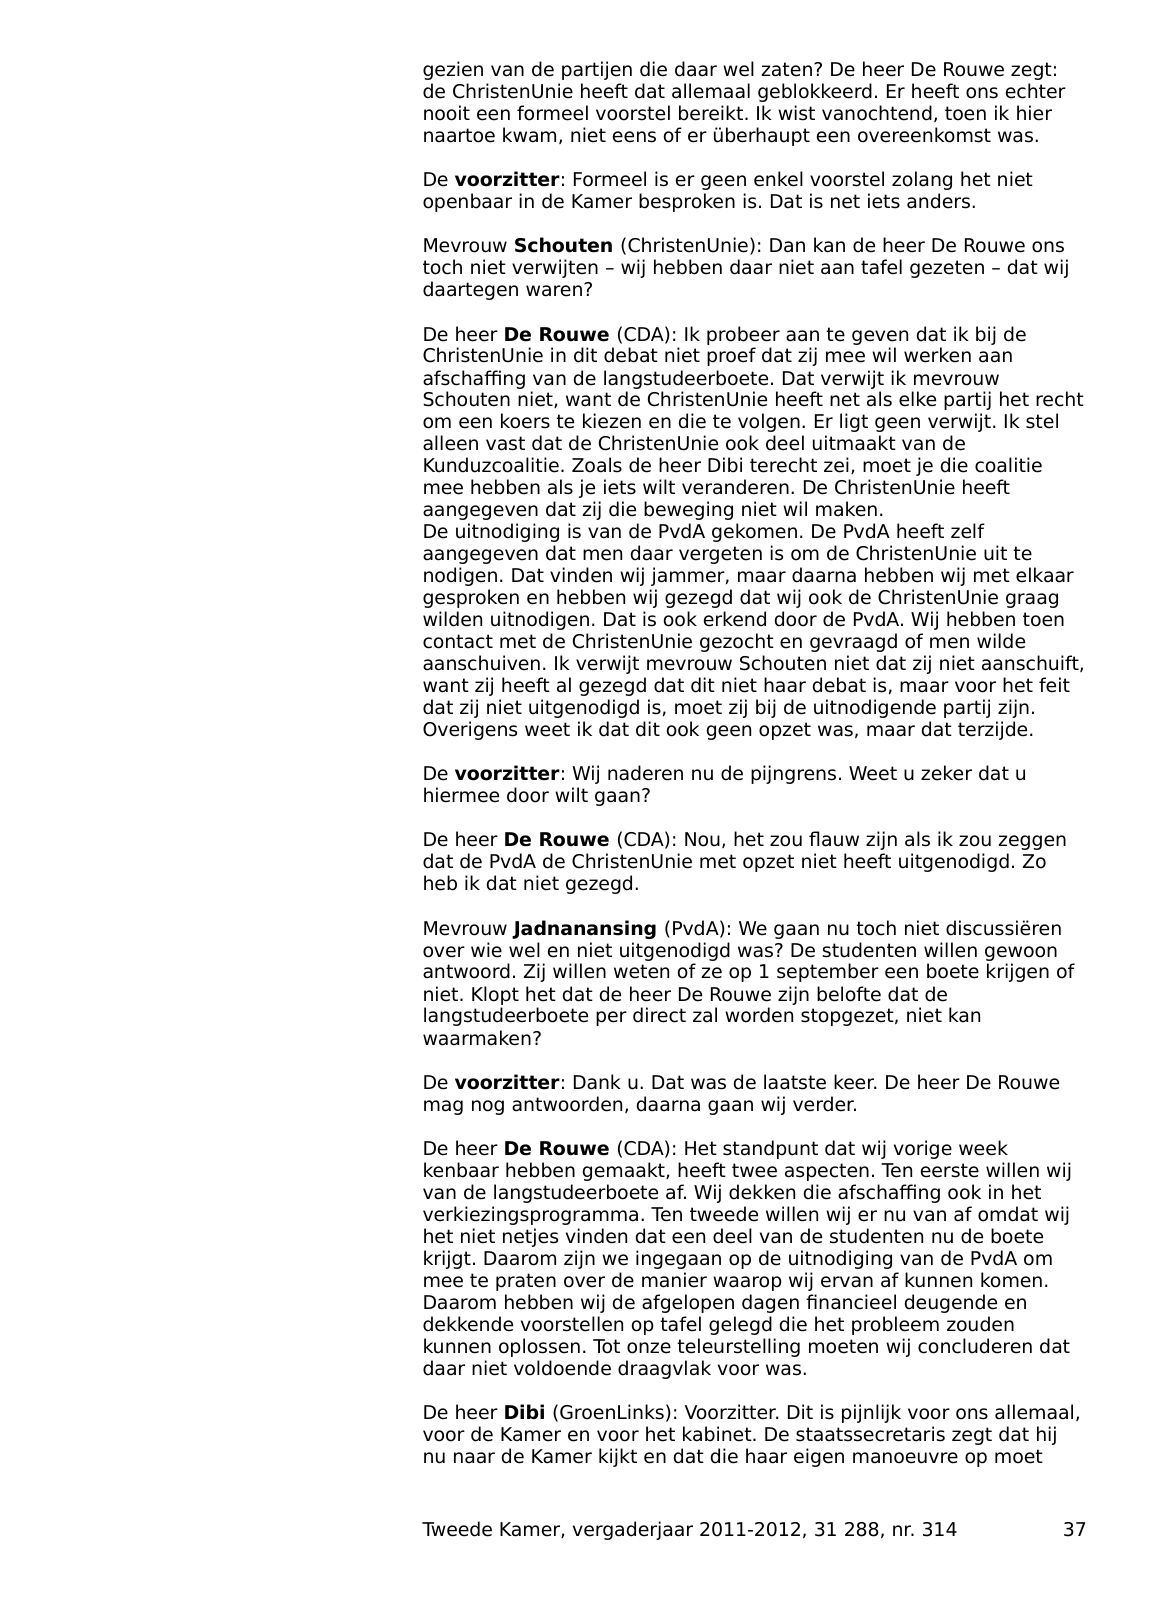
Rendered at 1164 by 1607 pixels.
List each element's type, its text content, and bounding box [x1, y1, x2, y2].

text De heer De Rouwe (CDA): Ik probeer aan te geven dat ik bij de ChristenUnie in dit debat niet proef dat zij mee wil werken aan afschaffing van de langstudeerboete. Dat verwijt ik mevrouw Schouten niet, want de ChristenUnie heeft net als elke partij het recht om een koers te kiezen en die te volgen. Er ligt geen verwijt. Ik stel alleen vast dat de ChristenUnie ook deel uitmaakt van de Kunduzcoalitie. Zoals de heer Dibi terecht zei, moet je die coalitie mee hebben als je iets wilt veranderen. De ChristenUnie heeft aangegeven dat zij die beweging niet wil maken. [422, 323, 1087, 521]
text De heer Dibi (GroenLinks): Voorzitter. Dit is pijnlijk voor ons allemaal, voor de Kamer en voor het kabinet. De staatssecretaris zegt dat hij nu naar de Kamer kijkt en dat die haar eigen manoeuvre op moet [422, 1402, 1087, 1468]
text De voorzitter: Dank u. Dat was de laatste keer. De heer De Rouwe mag nog antwoorden, daarna gaan wij verder. [422, 1072, 1087, 1116]
text gezien van de partijen die daar wel zaten? De heer De Rouwe zegt: de ChristenUnie heeft dat allemaal geblokkeerd. Er heeft ons echter nooit een formeel voorstel bereikt. Ik wist vanochtend, toen ik hier naartoe kwam, niet eens of er überhaupt een overeenkomst was. [422, 59, 1087, 147]
text De voorzitter: Wij naderen nu de pijngrens. Weet u zeker dat u hiermee door wilt gaan? [422, 763, 1087, 807]
text Mevrouw Jadnanansing (PvdA): We gaan nu toch niet discussiëren over wie wel en niet uitgenodigd was? De studenten willen gewoon antwoord. Zij willen weten of ze op 1 september een boete krijgen of niet. Klopt het dat de heer De Rouwe zijn belofte dat de langstudeerboete per direct zal worden stopgezet, niet kan waarmaken? [422, 917, 1087, 1049]
text De voorzitter: Formeel is er geen enkel voorstel zolang het niet openbaar in de Kamer besproken is. Dat is net iets anders. [422, 169, 1087, 213]
text Mevrouw Schouten (ChristenUnie): Dan kan de heer De Rouwe ons toch niet verwijten – wij hebben daar niet aan tafel gezeten – dat wij daartegen waren? [422, 235, 1087, 301]
text De uitnodiging is van de PvdA gekomen. De PvdA heeft zelf aangegeven dat men daar vergeten is om de ChristenUnie uit te nodigen. Dat vinden wij jammer, maar daarna hebben wij met elkaar gesproken en hebben wij gezegd dat wij ook de ChristenUnie graag wilden uitnodigen. Dat is ook erkend door de PvdA. Wij hebben toen contact met de ChristenUnie gezocht en gevraagd of men wilde aanschuiven. Ik verwijt mevrouw Schouten niet dat zij niet aanschuift, want zij heeft al gezegd dat dit niet haar debat is, maar voor het feit dat zij niet uitgenodigd is, moet zij bij de uitnodigende partij zijn. Overigens weet ik dat dit ook geen opzet was, maar dat terzijde. [422, 521, 1087, 741]
text De heer De Rouwe (CDA): Het standpunt dat wij vorige week kenbaar hebben gemaakt, heeft twee aspecten. Ten eerste willen wij van de langstudeerboete af. Wij dekken die afschaffing ook in het verkiezingsprogramma. Ten tweede willen wij er nu van af omdat wij het niet netjes vinden dat een deel van de studenten nu de boete krijgt. Daarom zijn we ingegaan op de uitnodiging van de PvdA om mee te praten over de manier waarop wij ervan af kunnen komen. Daarom hebben wij de afgelopen dagen financieel deugende en dekkende voorstellen op tafel gelegd die het probleem zouden kunnen oplossen. Tot onze teleurstelling moeten wij concluderen dat daar niet voldoende draagvlak voor was. [422, 1138, 1087, 1379]
text De heer De Rouwe (CDA): Nou, het zou flauw zijn als ik zou zeggen dat de PvdA de ChristenUnie met opzet niet heeft uitgenodigd. Zo heb ik dat niet gezegd. [422, 829, 1087, 895]
